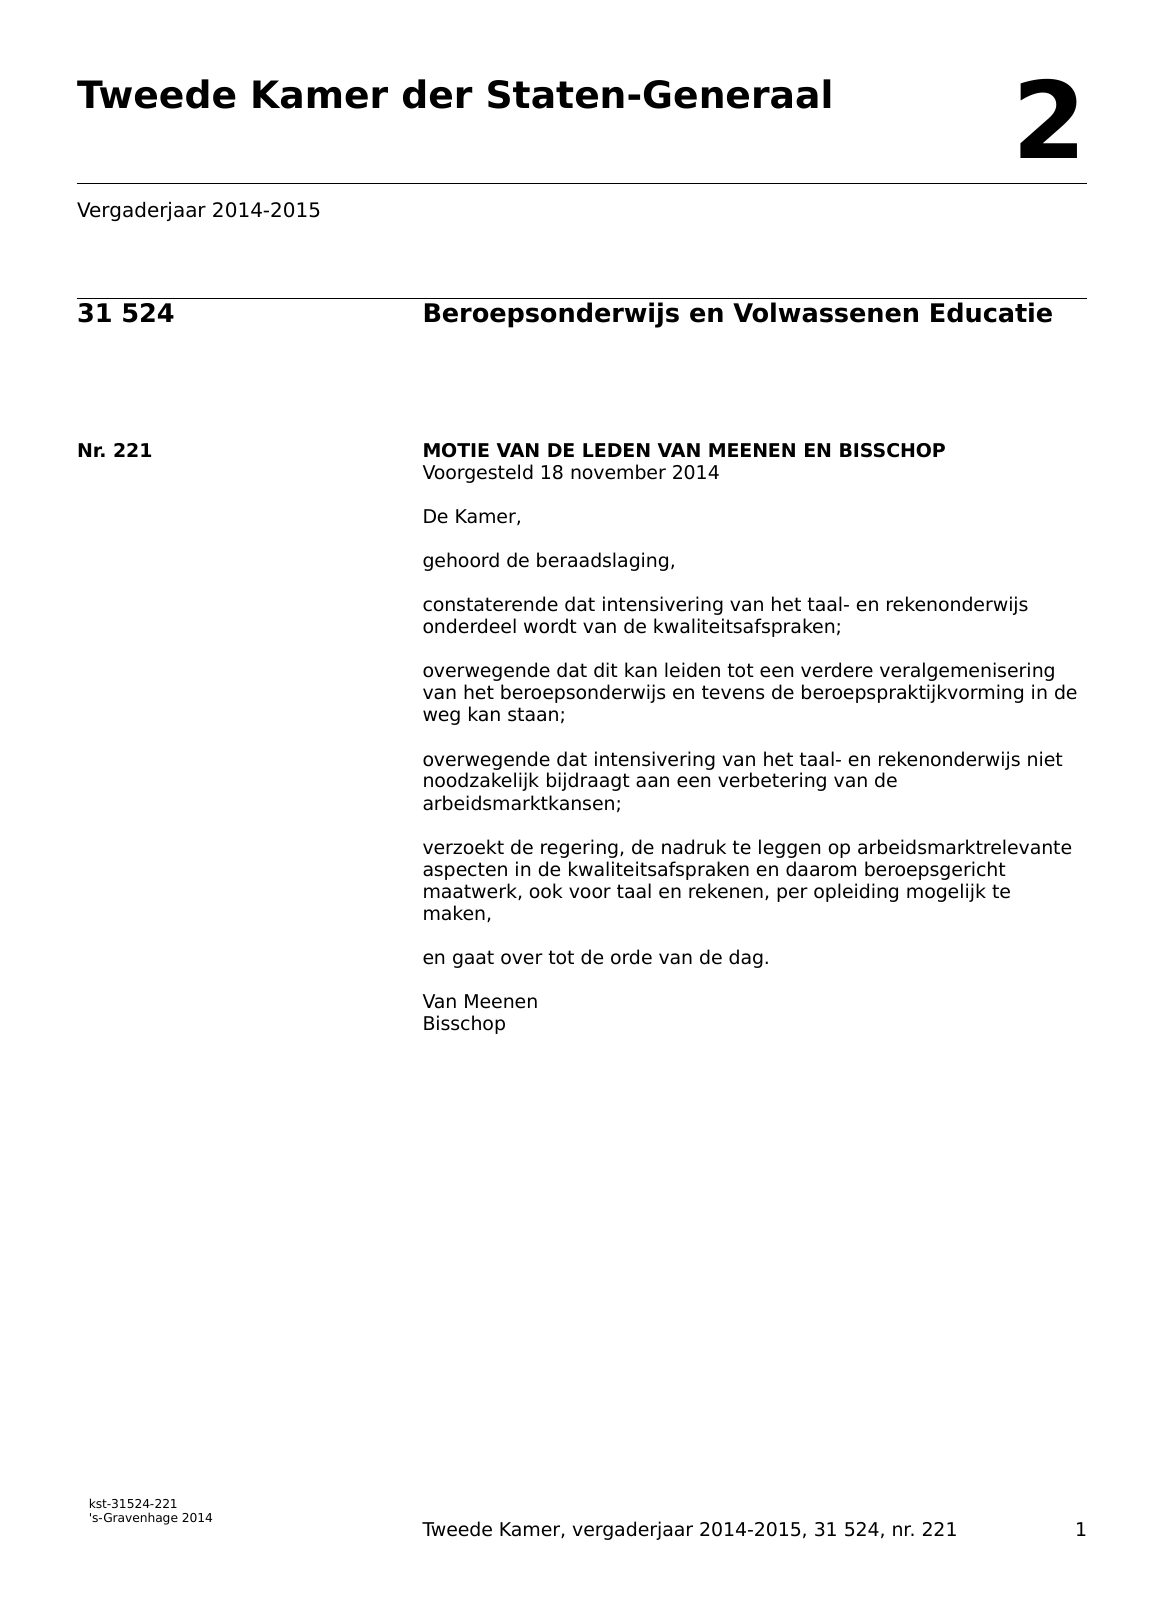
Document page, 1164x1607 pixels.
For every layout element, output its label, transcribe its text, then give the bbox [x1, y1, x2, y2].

text verzoekt de regering, de nadruk te leggen op arbeidsmarktrelevante aspecten in de kwaliteitsafspraken en daarom beroepsgericht maatwerk, ook voor taal en rekenen, per opleiding mogelijk te maken, [422, 837, 1087, 924]
subtitle Nr. 221 MOTIE VAN DE LEDEN VAN MEENEN EN BISSCHOP [77, 440, 1087, 462]
text kst-31524-221 [88, 1497, 323, 1511]
table_header Tweede Kamer der Staten-Generaal [77, 59, 886, 183]
table_header 2 [886, 59, 1087, 183]
text gehoord de beraadslaging, [422, 550, 1087, 572]
text Voorgesteld 18 november 2014 [422, 462, 1087, 484]
text overwegende dat dit kan leiden tot een verdere veralgemenisering van het beroepsonderwijs en tevens de beroepspraktijkvorming in de weg kan staan; [422, 660, 1087, 726]
subtitle 31 524 Beroepsonderwijs en Volwassenen Educatie [77, 299, 1087, 329]
text constaterende dat intensivering van het taal- en rekenonderwijs onderdeel wordt van de kwaliteitsafspraken; [422, 594, 1087, 638]
text Bisschop [422, 1013, 1087, 1035]
text en gaat over tot de orde van de dag. [422, 947, 1087, 969]
text Van Meenen [422, 991, 1087, 1013]
text overwegende dat intensivering van het taal- en rekenonderwijs niet noodzakelijk bijdraagt aan een verbetering van de arbeidsmarktkansen; [422, 748, 1087, 814]
text De Kamer, [422, 506, 1087, 528]
text 's-Gravenhage 2014 [88, 1511, 323, 1525]
table_cell Vergaderjaar 2014-2015 [77, 184, 1087, 298]
